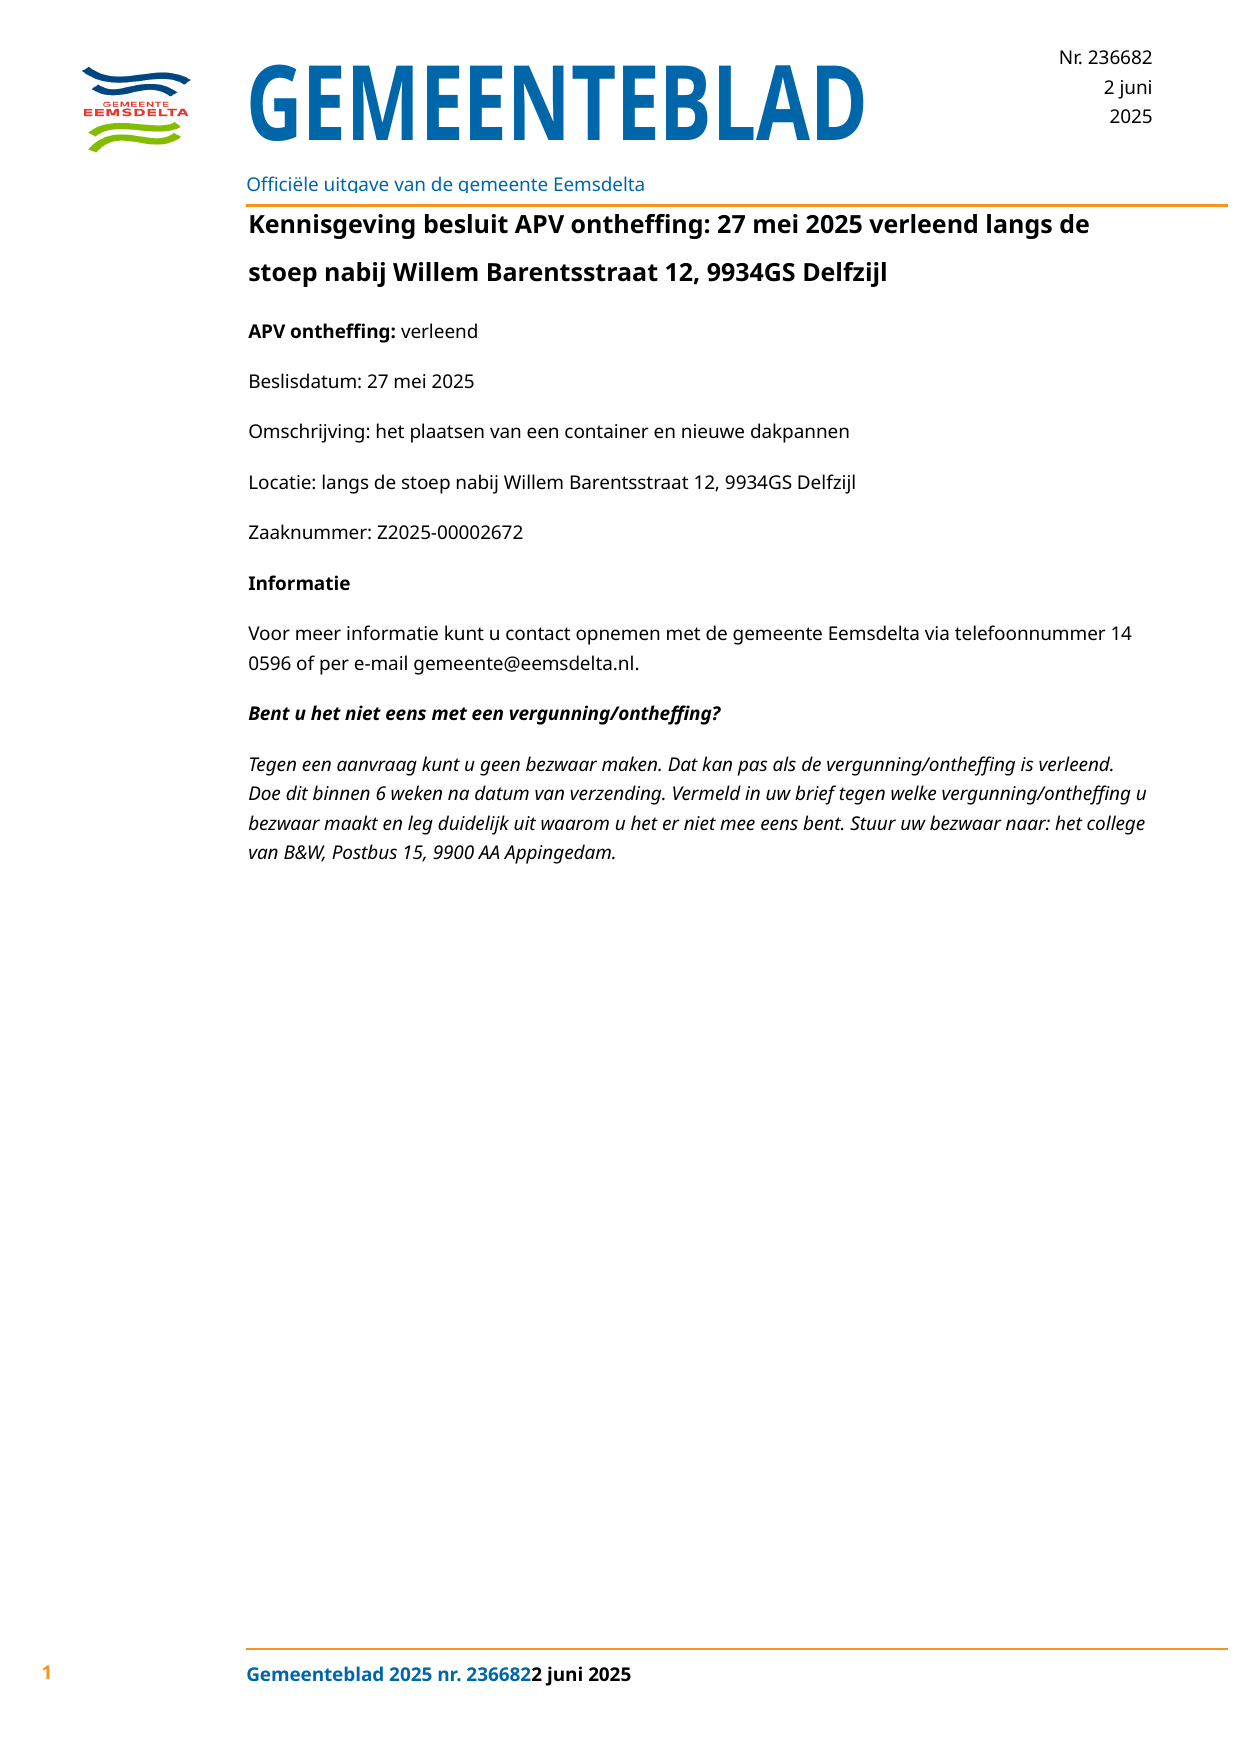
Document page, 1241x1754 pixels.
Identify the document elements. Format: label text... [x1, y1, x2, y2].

text Omschrijving: het plaatsen van een container en nieuwe dakpannen [248, 419, 1152, 444]
picture [41, 47, 231, 172]
text Kennisgeving besluit APV ontheffing: 27 mei 2025 verleend langs de stoep nabij Willem Barentsstraat 12, 9934GS Delfzijl [248, 207, 1152, 288]
text Tegen een aanvraag kunt u geen bezwaar maken. Dat kan pas als de vergunning/ontheffing is verleend. Doe dit binnen 6 weken na datum van verzending. Vermeld in uw brief tegen welke vergunning/ontheffing u bezwaar maakt en leg duidelijk uit waarom u het er niet mee eens bent. Stuur uw bezwaar naar: het college van B&W, Postbus 15, 9900 AA Appingedam. [248, 751, 1152, 865]
text Beslisdatum: 27 mei 2025 [248, 368, 1152, 394]
text APV ontheffing: verleend [248, 318, 1152, 344]
text Voor meer informatie kunt u contact opnemen met de gemeente Eemsdelta via telefoonnummer 14 0596 of per e-mail gemeente@eemsdelta.nl. [248, 620, 1152, 676]
text Locatie: langs de stoep nabij Willem Barentsstraat 12, 9934GS Delfzijl [248, 469, 1152, 495]
text Zaaknummer: Z2025-00002672 [248, 519, 1152, 545]
text Informatie [248, 570, 1152, 596]
text Bent u het niet eens met een vergunning/ontheffing? [248, 700, 1152, 726]
